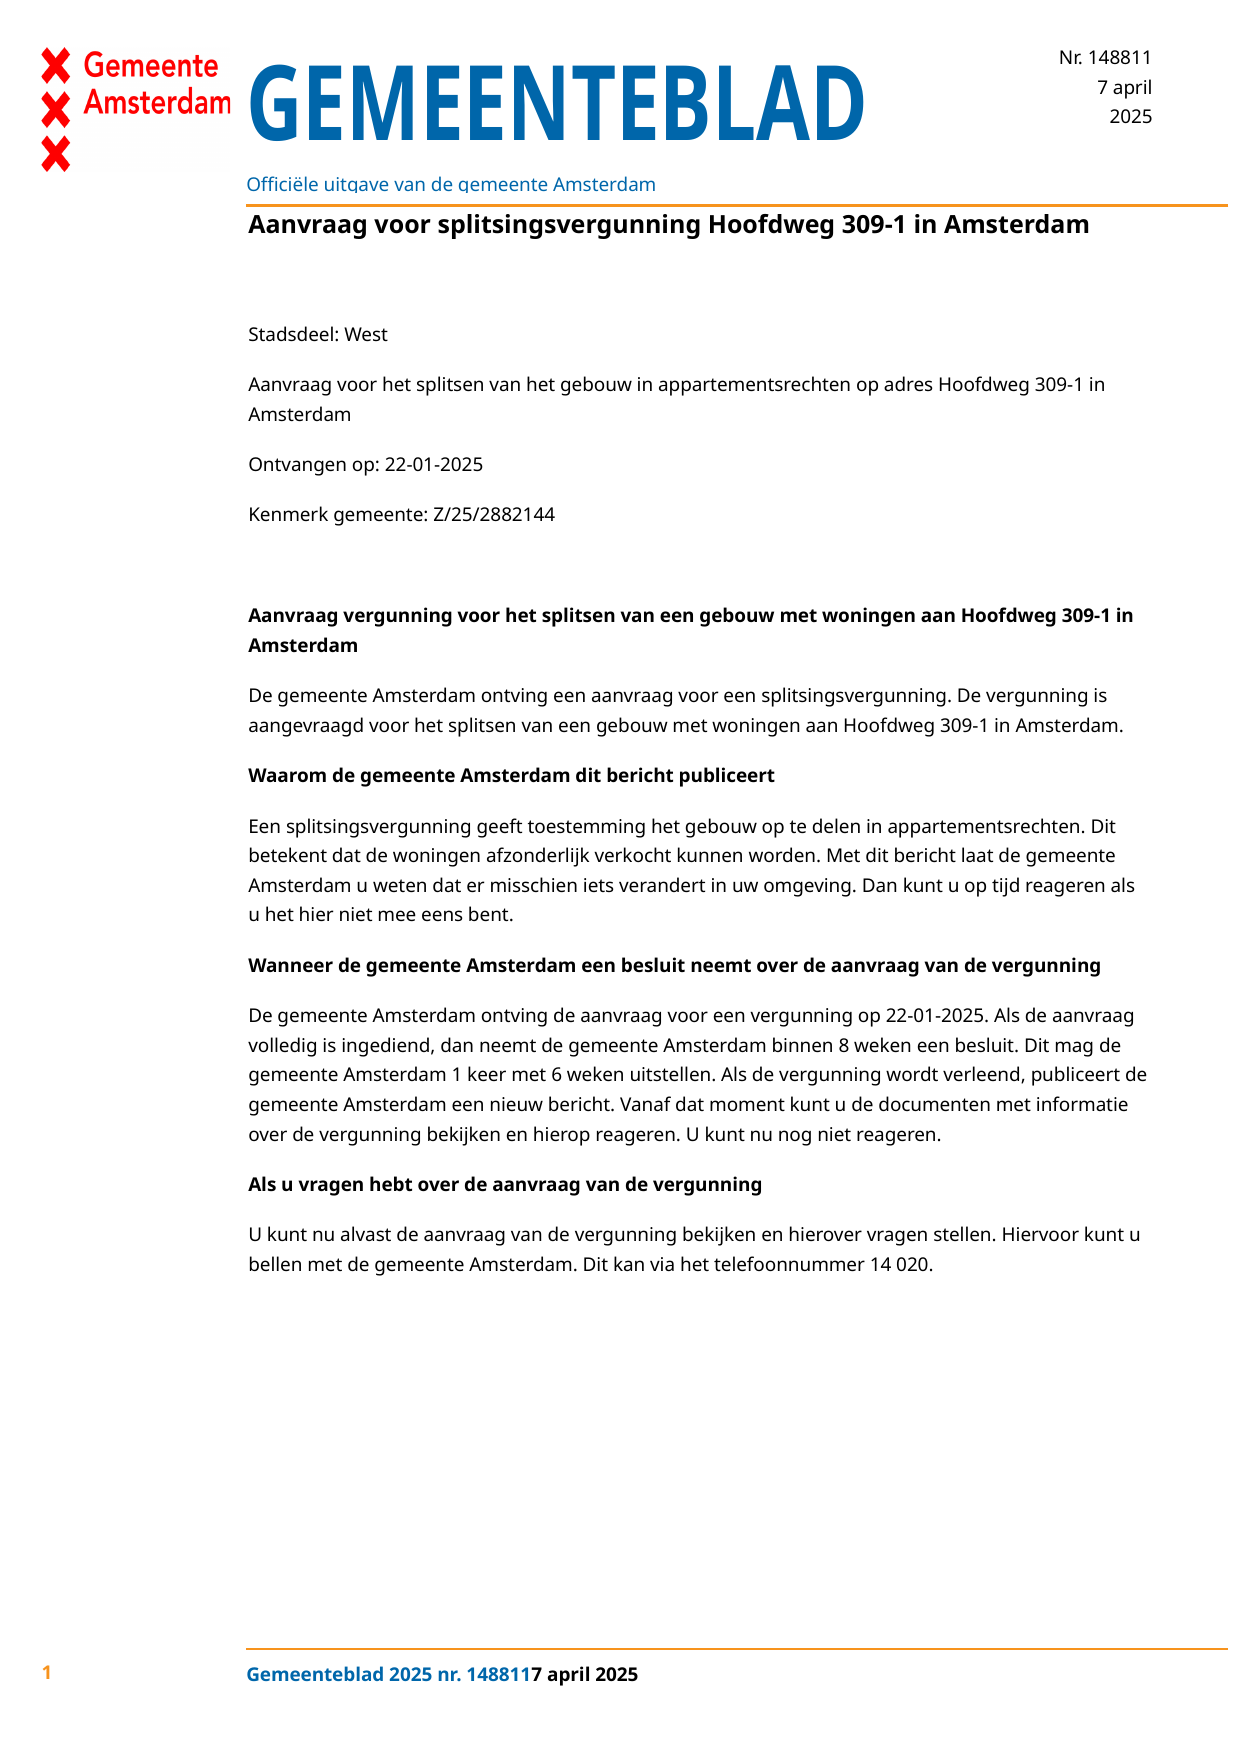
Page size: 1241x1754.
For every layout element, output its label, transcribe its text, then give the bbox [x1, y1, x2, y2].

text Waarom de gemeente Amsterdam dit bericht publiceert [248, 762, 1152, 788]
picture [41, 47, 231, 172]
text U kunt nu alvast de aanvraag van de vergunning bekijken en hierover vragen stellen. Hiervoor kunt u bellen met de gemeente Amsterdam. Dit kan via het telefoonnummer 14 020. [248, 1222, 1152, 1277]
text Aanvraag voor het splitsen van het gebouw in appartementsrechten op adres Hoofdweg 309-1 in Amsterdam [248, 371, 1152, 426]
text Aanvraag voor splitsingsvergunning Hoofdweg 309-1 in Amsterdam [248, 207, 1152, 241]
text Een splitsingsvergunning geeft toestemming het gebouw op te delen in appartementsrechten. Dit betekent dat de woningen afzonderlijk verkocht kunnen worden. Met dit bericht laat de gemeente Amsterdam u weten dat er misschien iets verandert in uw omgeving. Dan kunt u op tijd reageren als u het hier niet mee eens bent. [248, 813, 1152, 927]
text Stadsdeel: West [248, 321, 1152, 346]
text Wanneer de gemeente Amsterdam een besluit neemt over de aanvraag van de vergunning [248, 952, 1152, 978]
text Kenmerk gemeente: Z/25/2882144 [248, 502, 1152, 527]
text De gemeente Amsterdam ontving een aanvraag voor een splitsingsvergunning. De vergunning is aangevraagd voor het splitsen van een gebouw met woningen aan Hoofdweg 309-1 in Amsterdam. [248, 682, 1152, 738]
text De gemeente Amsterdam ontving de aanvraag voor een vergunning op 22-01-2025. Als de aanvraag volledig is ingediend, dan neemt de gemeente Amsterdam binnen 8 weken een besluit. Dit mag de gemeente Amsterdam 1 keer met 6 weken uitstellen. Als de vergunning wordt verleend, publiceert de gemeente Amsterdam een nieuw bericht. Vanaf dat moment kunt u de documenten met informatie over de vergunning bekijken en hierop reageren. U kunt nu nog niet reageren. [248, 1002, 1152, 1146]
text Ontvangen op: 22-01-2025 [248, 451, 1152, 477]
text Als u vragen hebt over de aanvraag van de vergunning [248, 1171, 1152, 1197]
text Aanvraag vergunning voor het splitsen van een gebouw met woningen aan Hoofdweg 309-1 in Amsterdam [248, 602, 1152, 658]
